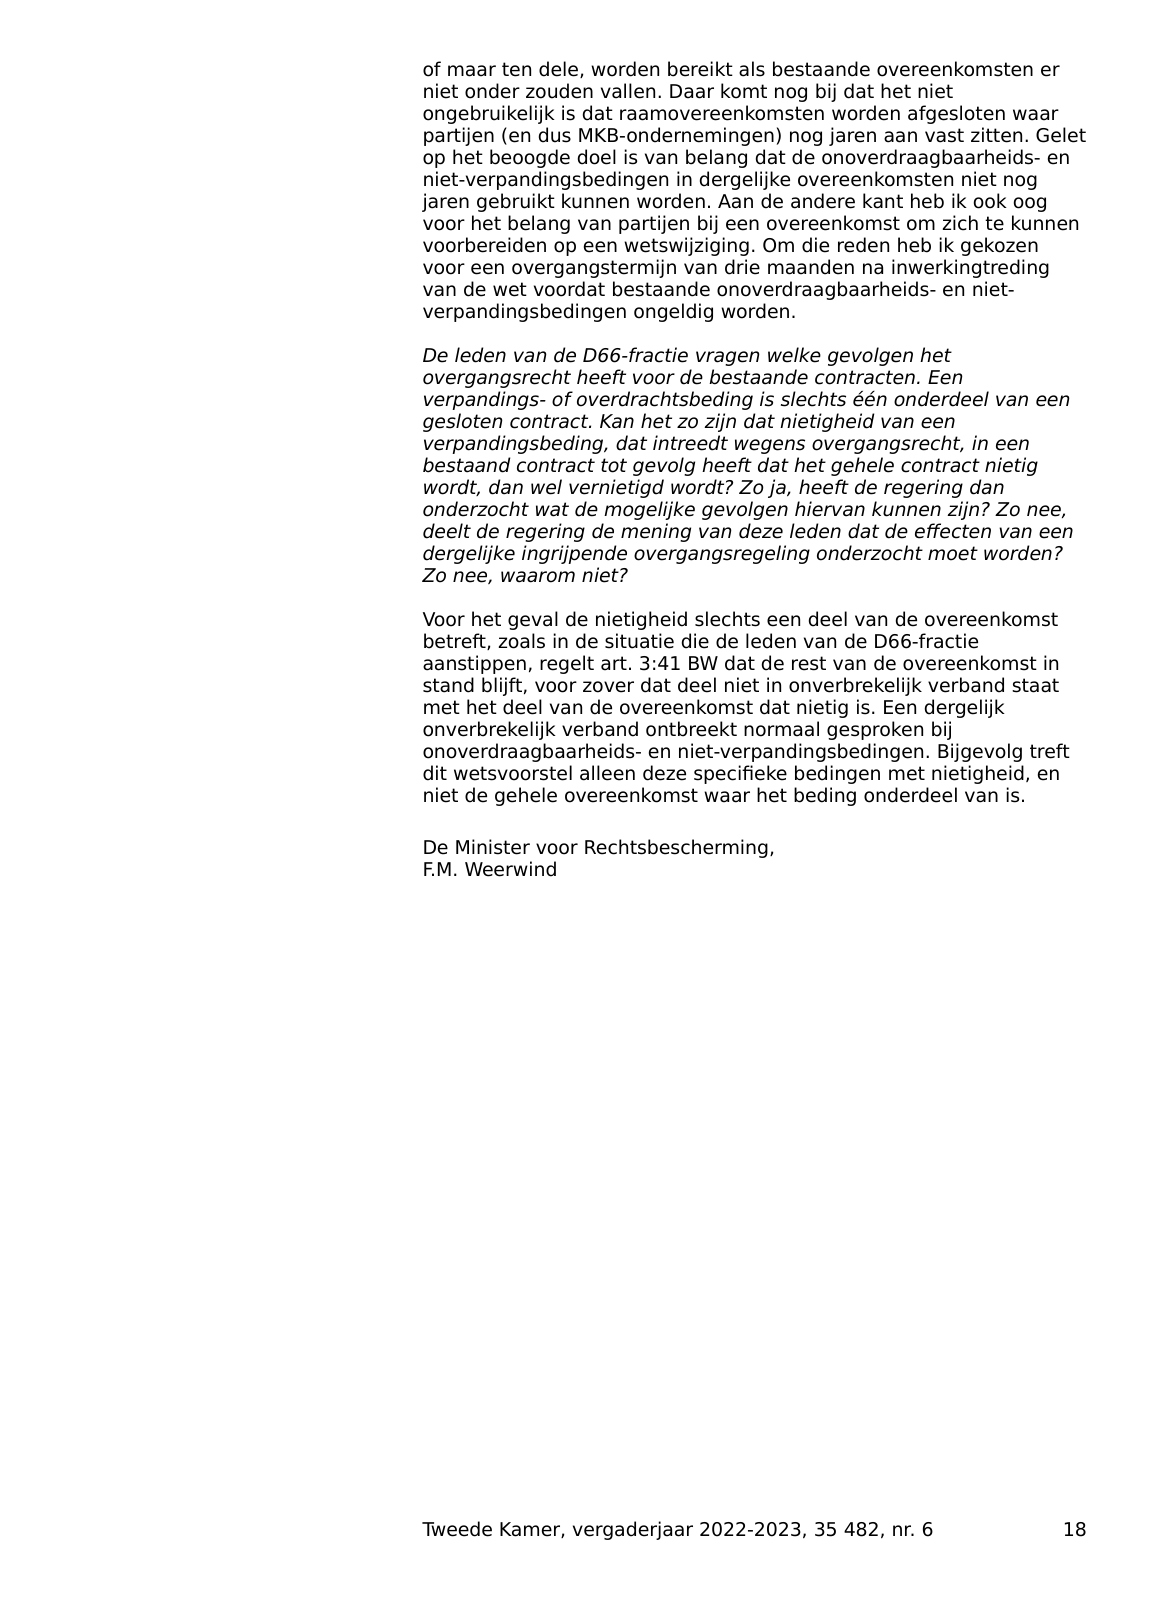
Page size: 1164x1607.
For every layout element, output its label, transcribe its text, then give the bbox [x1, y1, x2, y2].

text De leden van de D66-fractie vragen welke gevolgen het overgangsrecht heeft voor de bestaande contracten. Een verpandings- of overdrachtsbeding is slechts één onderdeel van een gesloten contract. Kan het zo zijn dat nietigheid van een verpandingsbeding, dat intreedt wegens overgangsrecht, in een bestaand contract tot gevolg heeft dat het gehele contract nietig wordt, dan wel vernietigd wordt? Zo ja, heeft de regering dan onderzocht wat de mogelijke gevolgen hiervan kunnen zijn? Zo nee, deelt de regering de mening van deze leden dat de effecten van een dergelijke ingrijpende overgangsregeling onderzocht moet worden? Zo nee, waarom niet? [422, 345, 1087, 587]
text of maar ten dele, worden bereikt als bestaande overeenkomsten er niet onder zouden vallen. Daar komt nog bij dat het niet ongebruikelijk is dat raamovereenkomsten worden afgesloten waar partijen (en dus MKB-ondernemingen) nog jaren aan vast zitten. Gelet op het beoogde doel is van belang dat de onoverdraagbaarheids- en niet-verpandingsbedingen in dergelijke overeenkomsten niet nog jaren gebruikt kunnen worden. Aan de andere kant heb ik ook oog voor het belang van partijen bij een overeenkomst om zich te kunnen voorbereiden op een wetswijziging. Om die reden heb ik gekozen voor een overgangstermijn van drie maanden na inwerkingtreding van de wet voordat bestaande onoverdraagbaarheids- en niet-verpandingsbedingen ongeldig worden. [422, 59, 1087, 323]
text De Minister voor Rechtsbescherming, F.M. Weerwind [422, 837, 1087, 881]
text Voor het geval de nietigheid slechts een deel van de overeenkomst betreft, zoals in de situatie die de leden van de D66-fractie aanstippen, regelt art. 3:41 BW dat de rest van de overeenkomst in stand blijft, voor zover dat deel niet in onverbrekelijk verband staat met het deel van de overeenkomst dat nietig is. Een dergelijk onverbrekelijk verband ontbreekt normaal gesproken bij onoverdraagbaarheids- en niet-verpandingsbedingen. Bijgevolg treft dit wetsvoorstel alleen deze specifieke bedingen met nietigheid, en niet de gehele overeenkomst waar het beding onderdeel van is. [422, 609, 1087, 807]
